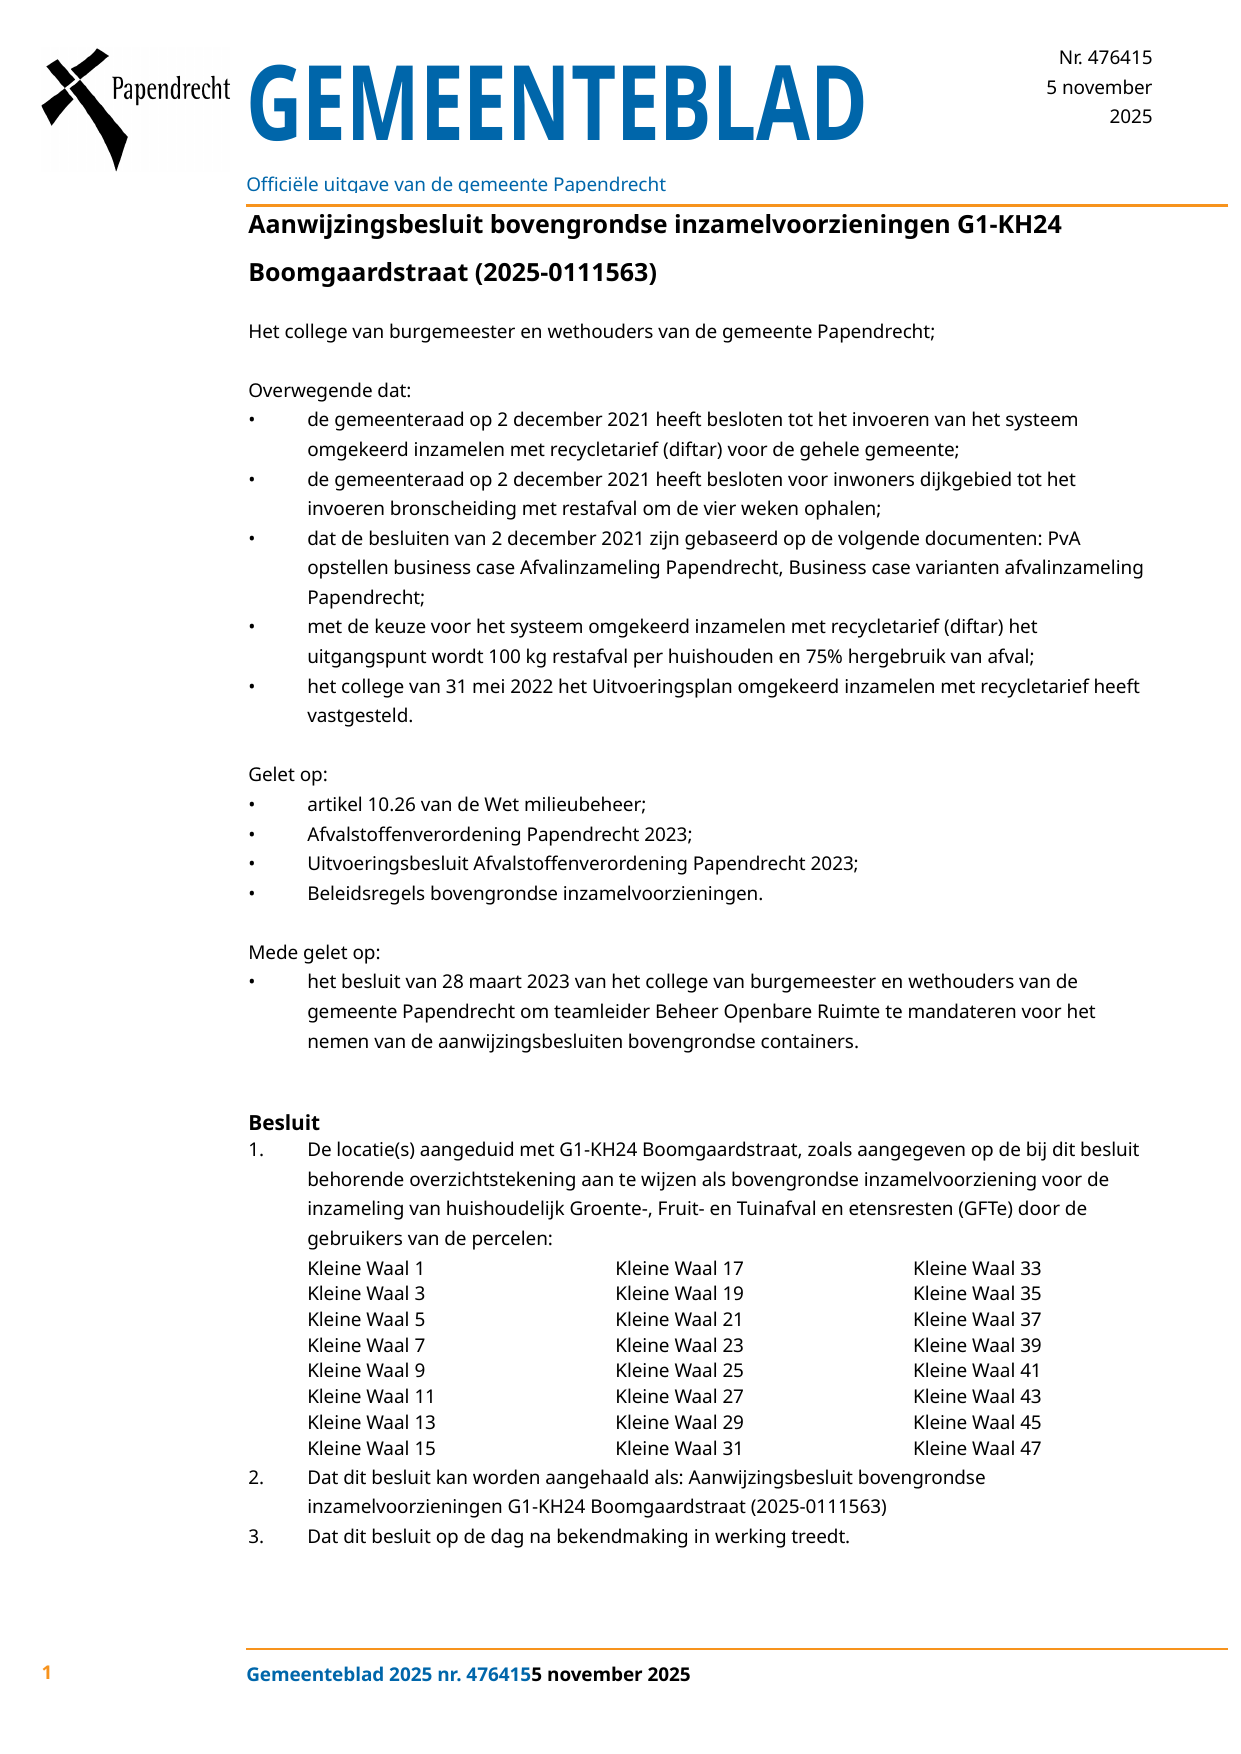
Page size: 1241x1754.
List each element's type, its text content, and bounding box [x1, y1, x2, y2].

table_cell Kleine Waal 27 [556, 1384, 854, 1409]
text Mede gelet op: [248, 939, 1152, 965]
list De locatie(s) aangeduid met G1-KH24 Boomgaardstraat, zoals aangegeven op de bij dit besluit behorende overzichtstekening aan te wijzen als bovengrondse inzamelvoorziening voor de inzameling van huishoudelijk Groente-, Fruit- en Tuinafval en etensresten (GFTe) door de gebruikers van de percelen: [248, 1136, 1152, 1251]
table_header Kleine Waal 33 [854, 1255, 1152, 1281]
table_cell Kleine Waal 45 [854, 1409, 1152, 1435]
list Afvalstoffenverordening Papendrecht 2023; [248, 821, 1152, 847]
table_cell Kleine Waal 39 [854, 1332, 1152, 1358]
text Overwegende dat: [248, 377, 1152, 403]
table_cell Kleine Waal 25 [556, 1358, 854, 1383]
table_cell Kleine Waal 43 [854, 1384, 1152, 1409]
text Het college van burgemeester en wethouders van de gemeente Papendrecht; [248, 318, 1152, 344]
table_cell Kleine Waal 37 [854, 1306, 1152, 1332]
text Gelet op: [248, 762, 1152, 787]
table_cell Kleine Waal 19 [556, 1281, 854, 1306]
table_header Kleine Waal 1 [248, 1255, 556, 1281]
table_cell Kleine Waal 23 [556, 1332, 854, 1358]
list Dat dit besluit op de dag na bekendmaking in werking treedt. [248, 1523, 1152, 1549]
table_cell Kleine Waal 21 [556, 1306, 854, 1332]
text Besluit [248, 1108, 1152, 1136]
list artikel 10.26 van de Wet milieubeheer; [248, 791, 1152, 817]
table_cell Kleine Waal 29 [556, 1409, 854, 1435]
list Uitvoeringsbesluit Afvalstoffenverordening Papendrecht 2023; [248, 850, 1152, 876]
list het college van 31 mei 2022 het Uitvoeringsplan omgekeerd inzamelen met recycletarief heeft vastgesteld. [248, 673, 1152, 728]
table_cell Kleine Waal 7 [248, 1332, 556, 1358]
table_cell Kleine Waal 41 [854, 1358, 1152, 1383]
table_header Kleine Waal 17 [556, 1255, 854, 1281]
list de gemeenteraad op 2 december 2021 heeft besloten tot het invoeren van het systeem omgekeerd inzamelen met recycletarief (diftar) voor de gehele gemeente; [248, 407, 1152, 462]
list het besluit van 28 maart 2023 van het college van burgemeester en wethouders van de gemeente Papendrecht om teamleider Beheer Openbare Ruimte te mandateren voor het nemen van de aanwijzingsbesluiten bovengrondse containers. [248, 969, 1152, 1054]
table_cell Kleine Waal 13 [248, 1409, 556, 1435]
text Aanwijzingsbesluit bovengrondse inzamelvoorzieningen G1-KH24 Boomgaardstraat (2025-0111563) [248, 207, 1152, 288]
table_cell Kleine Waal 31 [556, 1435, 854, 1461]
table_cell Kleine Waal 3 [248, 1281, 556, 1306]
table_cell Kleine Waal 35 [854, 1281, 1152, 1306]
list Dat dit besluit kan worden aangehaald als: Aanwijzingsbesluit bovengrondse inzamelvoorzieningen G1-KH24 Boomgaardstraat (2025-0111563) [248, 1464, 1152, 1519]
table_cell Kleine Waal 5 [248, 1306, 556, 1332]
table_cell Kleine Waal 9 [248, 1358, 556, 1383]
list met de keuze voor het systeem omgekeerd inzamelen met recycletarief (diftar) het uitgangspunt wordt 100 kg restafval per huishouden en 75% hergebruik van afval; [248, 614, 1152, 669]
list de gemeenteraad op 2 december 2021 heeft besloten voor inwoners dijkgebied tot het invoeren bronscheiding met restafval om de vier weken ophalen; [248, 466, 1152, 521]
list dat de besluiten van 2 december 2021 zijn gebaseerd op de volgende documenten: PvA opstellen business case Afvalinzameling Papendrecht, Business case varianten afvalinzameling Papendrecht; [248, 525, 1152, 610]
picture [41, 47, 231, 172]
table_cell Kleine Waal 47 [854, 1435, 1152, 1461]
list Beleidsregels bovengrondse inzamelvoorzieningen. [248, 880, 1152, 906]
table_cell Kleine Waal 15 [248, 1435, 556, 1461]
table_cell Kleine Waal 11 [248, 1384, 556, 1409]
